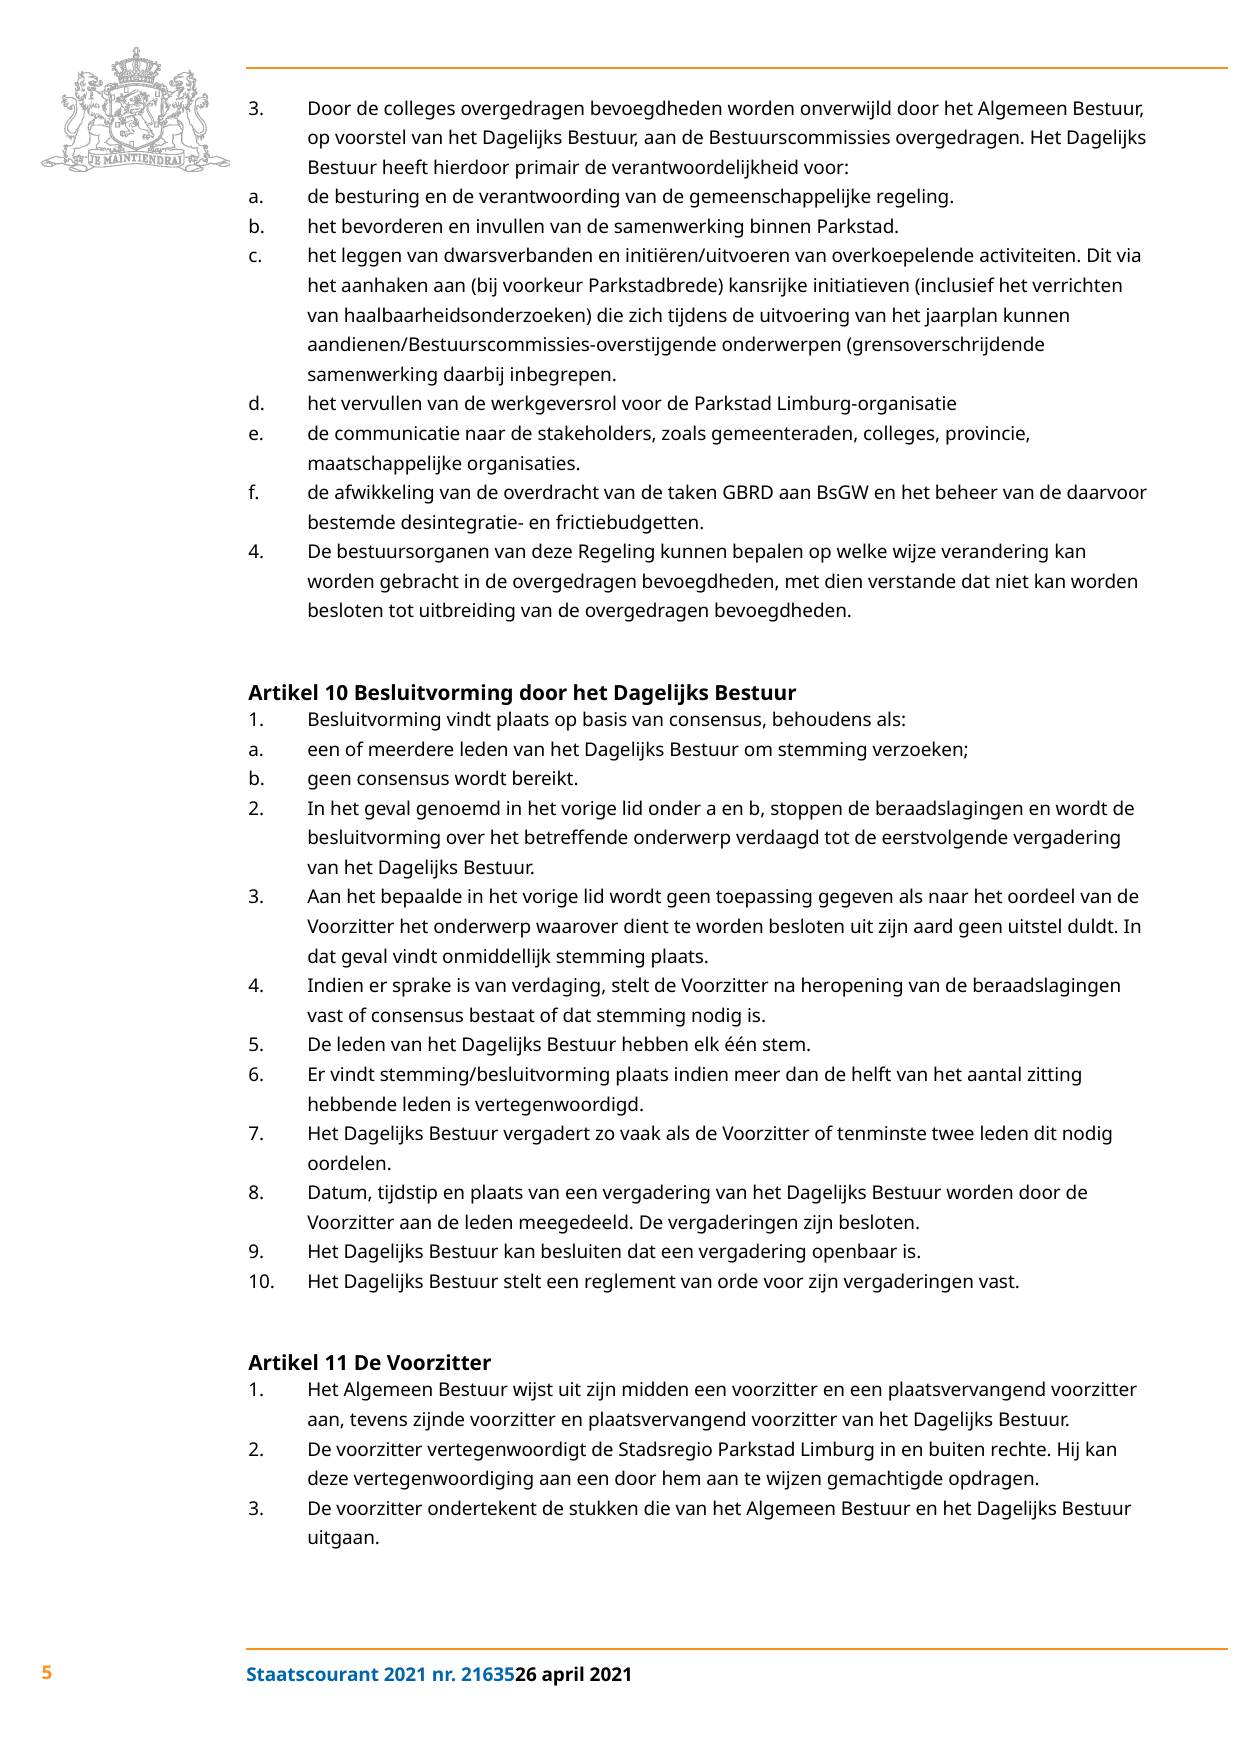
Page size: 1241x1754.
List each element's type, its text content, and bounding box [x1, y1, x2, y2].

list de communicatie naar de stakeholders, zoals gemeenteraden, colleges, provincie, maatschappelijke organisaties. [248, 420, 1152, 476]
list geen consensus wordt bereikt. [248, 765, 1152, 791]
list Aan het bepaalde in het vorige lid wordt geen toepassing gegeven als naar het oordeel van de Voorzitter het onderwerp waarover dient te worden besloten uit zijn aard geen uitstel duldt. In dat geval vindt onmiddellijk stemming plaats. [248, 884, 1152, 968]
list Besluitvorming vindt plaats op basis van consensus, behoudens als: [248, 706, 1152, 732]
list de afwikkeling van de overdracht van de taken GBRD aan BsGW en het beheer van de daarvoor bestemde desintegratie- en frictiebudgetten. [248, 479, 1152, 535]
text Artikel 11 De Voorzitter [248, 1348, 1152, 1377]
text Artikel 10 Besluitvorming door het Dagelijks Bestuur [248, 678, 1152, 706]
list Indien er sprake is van verdaging, stelt de Voorzitter na heropening van de beraadslagingen vast of consensus bestaat of dat stemming nodig is. [248, 972, 1152, 1028]
list De voorzitter ondertekent de stukken die van het Algemeen Bestuur en het Dagelijks Bestuur uitgaan. [248, 1495, 1152, 1550]
list De voorzitter vertegenwoordigt de Stadsregio Parkstad Limburg in en buiten rechte. Hij kan deze vertegenwoordiging aan een door hem aan te wijzen gemachtigde opdragen. [248, 1436, 1152, 1491]
list Het Dagelijks Bestuur stelt een reglement van orde voor zijn vergaderingen vast. [248, 1268, 1152, 1294]
list In het geval genoemd in het vorige lid onder a en b, stoppen de beraadslagingen en wordt de besluitvorming over het betreffende onderwerp verdaagd tot de eerstvolgende vergadering van het Dagelijks Bestuur. [248, 795, 1152, 880]
list Door de colleges overgedragen bevoegdheden worden onverwijld door het Algemeen Bestuur, op voorstel van het Dagelijks Bestuur, aan de Bestuurscommissies overgedragen. Het Dagelijks Bestuur heeft hierdoor primair de verantwoordelijkheid voor: [248, 95, 1152, 180]
list de besturing en de verantwoording van de gemeenschappelijke regeling. [248, 183, 1152, 209]
list Het Dagelijks Bestuur vergadert zo vaak als de Voorzitter of tenminste twee leden dit nodig oordelen. [248, 1120, 1152, 1176]
list het leggen van dwarsverbanden en initiëren/uitvoeren van overkoepelende activiteiten. Dit via het aanhaken aan (bij voorkeur Parkstadbrede) kansrijke initiatieven (inclusief het verrichten van haalbaarheidsonderzoeken) die zich tijdens de uitvoering van het jaarplan kunnen aandienen/Bestuurscommissies-overstijgende onderwerpen (grensoverschrijdende samenwerking daarbij inbegrepen. [248, 243, 1152, 387]
list Datum, tijdstip en plaats van een vergadering van het Dagelijks Bestuur worden door de Voorzitter aan de leden meegedeeld. De vergaderingen zijn besloten. [248, 1179, 1152, 1235]
list Het Algemeen Bestuur wijst uit zijn midden een voorzitter en een plaatsvervangend voorzitter aan, tevens zijnde voorzitter en plaatsvervangend voorzitter van het Dagelijks Bestuur. [248, 1377, 1152, 1432]
list het vervullen van de werkgeversrol voor de Parkstad Limburg-organisatie [248, 391, 1152, 416]
list De bestuursorganen van deze Regeling kunnen bepalen op welke wijze verandering kan worden gebracht in de overgedragen bevoegdheden, met dien verstande dat niet kan worden besloten tot uitbreiding van de overgedragen bevoegdheden. [248, 538, 1152, 623]
list het bevorderen en invullen van de samenwerking binnen Parkstad. [248, 213, 1152, 239]
list Het Dagelijks Bestuur kan besluiten dat een vergadering openbaar is. [248, 1239, 1152, 1264]
list De leden van het Dagelijks Bestuur hebben elk één stem. [248, 1032, 1152, 1057]
list een of meerdere leden van het Dagelijks Bestuur om stemming verzoeken; [248, 736, 1152, 761]
picture [41, 47, 231, 172]
list Er vindt stemming/besluitvorming plaats indien meer dan de helft van het aantal zitting hebbende leden is vertegenwoordigd. [248, 1061, 1152, 1116]
